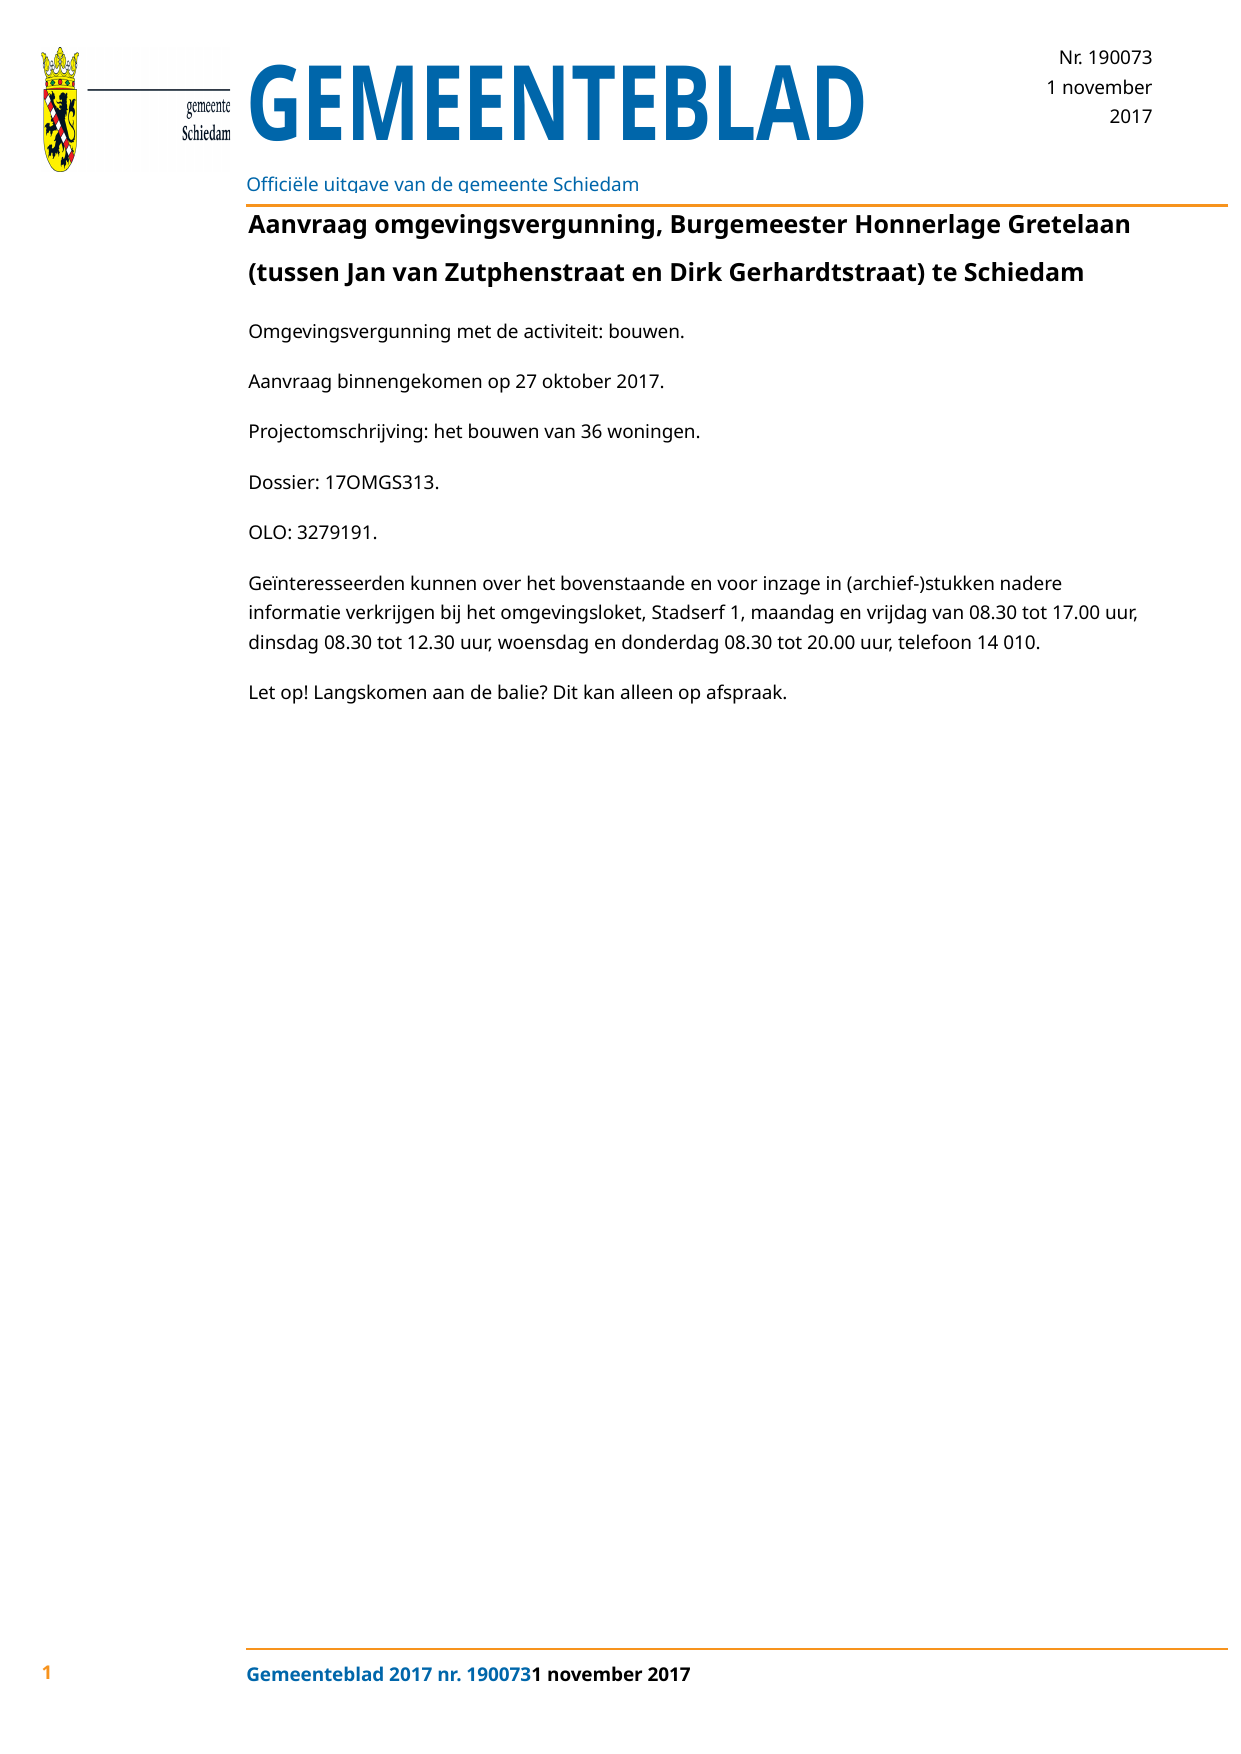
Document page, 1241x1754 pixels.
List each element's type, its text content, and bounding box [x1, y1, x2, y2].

text Geïnteresseerden kunnen over het bovenstaande en voor inzage in (archief-)stukken nadere informatie verkrijgen bij het omgevingsloket, Stadserf 1, maandag en vrijdag van 08.30 tot 17.00 uur, dinsdag 08.30 tot 12.30 uur, woensdag en donderdag 08.30 tot 20.00 uur, telefoon 14 010. [248, 570, 1152, 655]
text OLO: 3279191. [248, 519, 1152, 545]
text Aanvraag omgevingsvergunning, Burgemeester Honnerlage Gretelaan (tussen Jan van Zutphenstraat en Dirk Gerhardtstraat) te Schiedam [248, 207, 1152, 288]
text Aanvraag binnengekomen op 27 oktober 2017. [248, 368, 1152, 394]
picture [41, 47, 231, 172]
text Projectomschrijving: het bouwen van 36 woningen. [248, 419, 1152, 444]
text Dossier: 17OMGS313. [248, 469, 1152, 495]
text Let op! Langskomen aan de balie? Dit kan alleen op afspraak. [248, 679, 1152, 705]
text Omgevingsvergunning met de activiteit: bouwen. [248, 318, 1152, 344]
